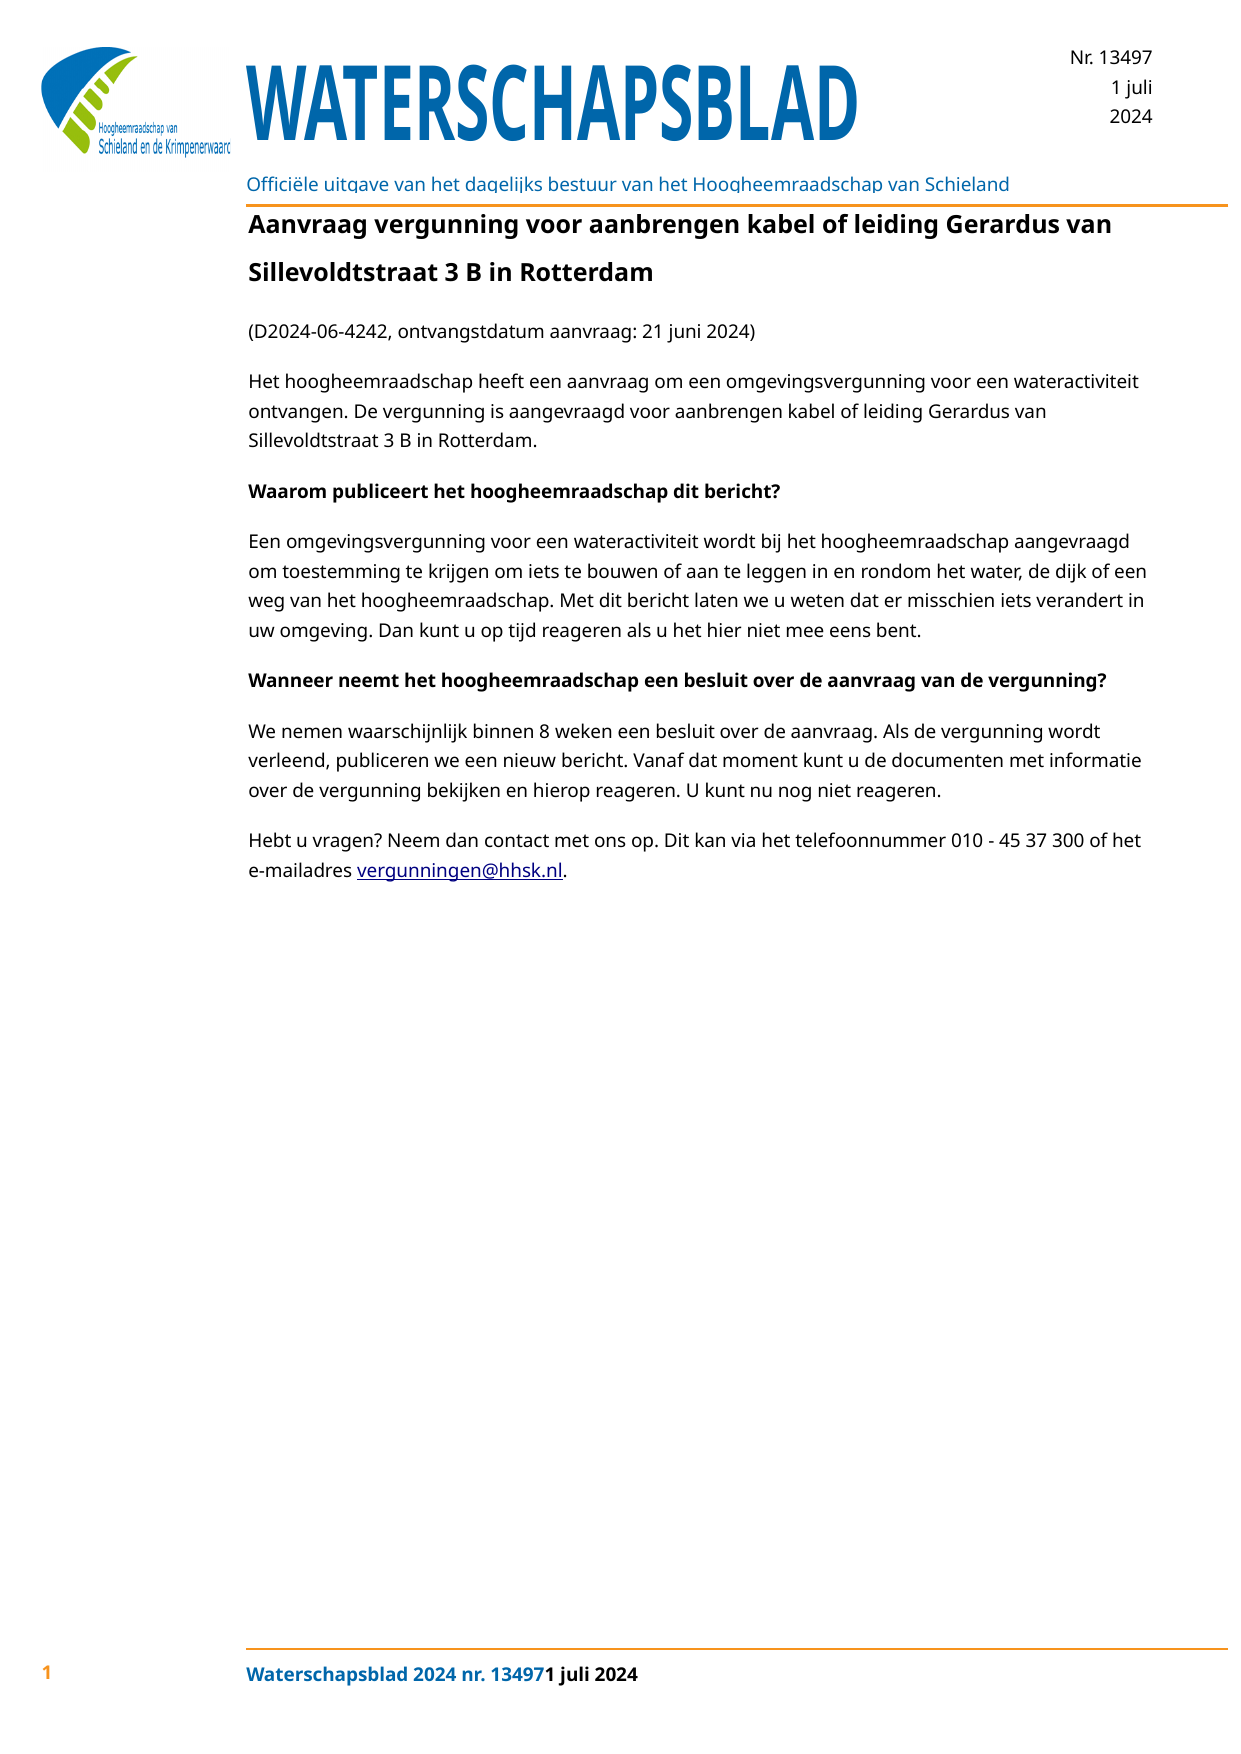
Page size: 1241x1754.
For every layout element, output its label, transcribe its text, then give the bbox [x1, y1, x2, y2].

text Het hoogheemraadschap heeft een aanvraag om een omgevingsvergunning voor een wateractiviteit ontvangen. De vergunning is aangevraagd voor aanbrengen kabel of leiding Gerardus van Sillevoldtstraat 3 B in Rotterdam. [248, 368, 1152, 453]
text Wanneer neemt het hoogheemraadschap een besluit over de aanvraag van de vergunning? [248, 667, 1152, 693]
text Waarom publiceert het hoogheemraadschap dit bericht? [248, 478, 1152, 504]
text (D2024-06-4242, ontvangstdatum aanvraag: 21 juni 2024) [248, 318, 1152, 344]
picture [41, 47, 231, 172]
text Een omgevingsvergunning voor een wateractiviteit wordt bij het hoogheemraadschap aangevraagd om toestemming te krijgen om iets te bouwen of aan te leggen in en rondom het water, de dijk of een weg van het hoogheemraadschap. Met dit bericht laten we u weten dat er misschien iets verandert in uw omgeving. Dan kunt u op tijd reageren als u het hier niet mee eens bent. [248, 528, 1152, 643]
text Hebt u vragen? Neem dan contact met ons op. Dit kan via het telefoonnummer 010 - 45 37 300 of het e-mailadres vergunningen@hhsk.nl. [248, 827, 1152, 883]
text Aanvraag vergunning voor aanbrengen kabel of leiding Gerardus van Sillevoldtstraat 3 B in Rotterdam [248, 207, 1152, 288]
text We nemen waarschijnlijk binnen 8 weken een besluit over de aanvraag. Als de vergunning wordt verleend, publiceren we een nieuw bericht. Vanaf dat moment kunt u de documenten met informatie over de vergunning bekijken en hierop reageren. U kunt nu nog niet reageren. [248, 718, 1152, 803]
